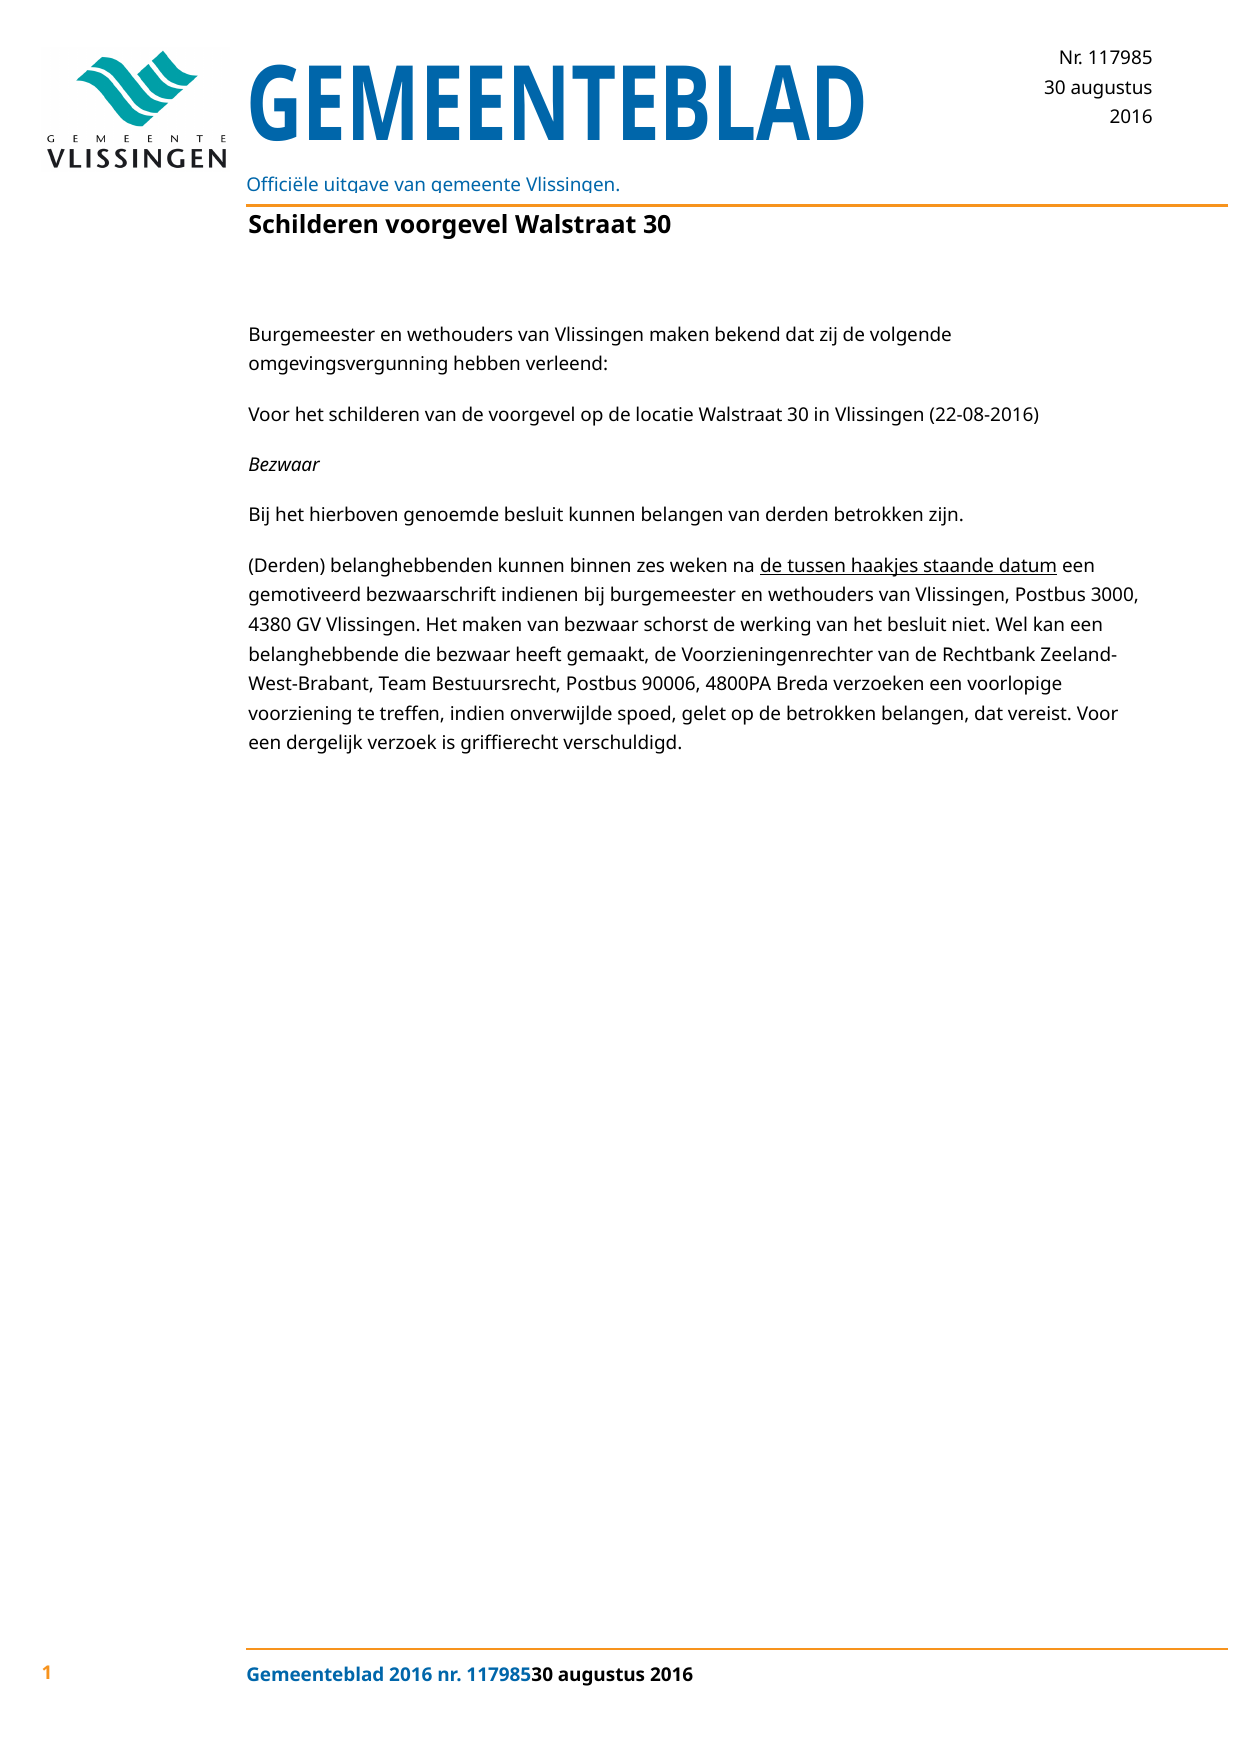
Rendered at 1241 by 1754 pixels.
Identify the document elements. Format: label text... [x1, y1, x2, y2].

text (Derden) belanghebbenden kunnen binnen zes weken na de tussen haakjes staande datum een gemotiveerd bezwaarschrift indienen bij burgemeester en wethouders van Vlissingen, Postbus 3000, 4380 GV Vlissingen. Het maken van bezwaar schorst de werking van het besluit niet. Wel kan een belanghebbende die bezwaar heeft gemaakt, de Voorzieningenrechter van de Rechtbank Zeeland-West-Brabant, Team Bestuursrecht, Postbus 90006, 4800PA Breda verzoeken een voorlopige voorziening te treffen, indien onverwijlde spoed, gelet op de betrokken belangen, dat vereist. Voor een dergelijk verzoek is griffierecht verschuldigd. [248, 552, 1152, 755]
text Bij het hierboven genoemde besluit kunnen belangen van derden betrokken zijn. [248, 502, 1152, 527]
text Bezwaar [248, 451, 1152, 477]
picture [41, 47, 231, 172]
text Voor het schilderen van de voorgevel op de locatie Walstraat 30 in Vlissingen (22-08-2016) [248, 401, 1152, 426]
text Schilderen voorgevel Walstraat 30 [248, 207, 1152, 241]
text Burgemeester en wethouders van Vlissingen maken bekend dat zij de volgende omgevingsvergunning hebben verleend: [248, 321, 1152, 376]
